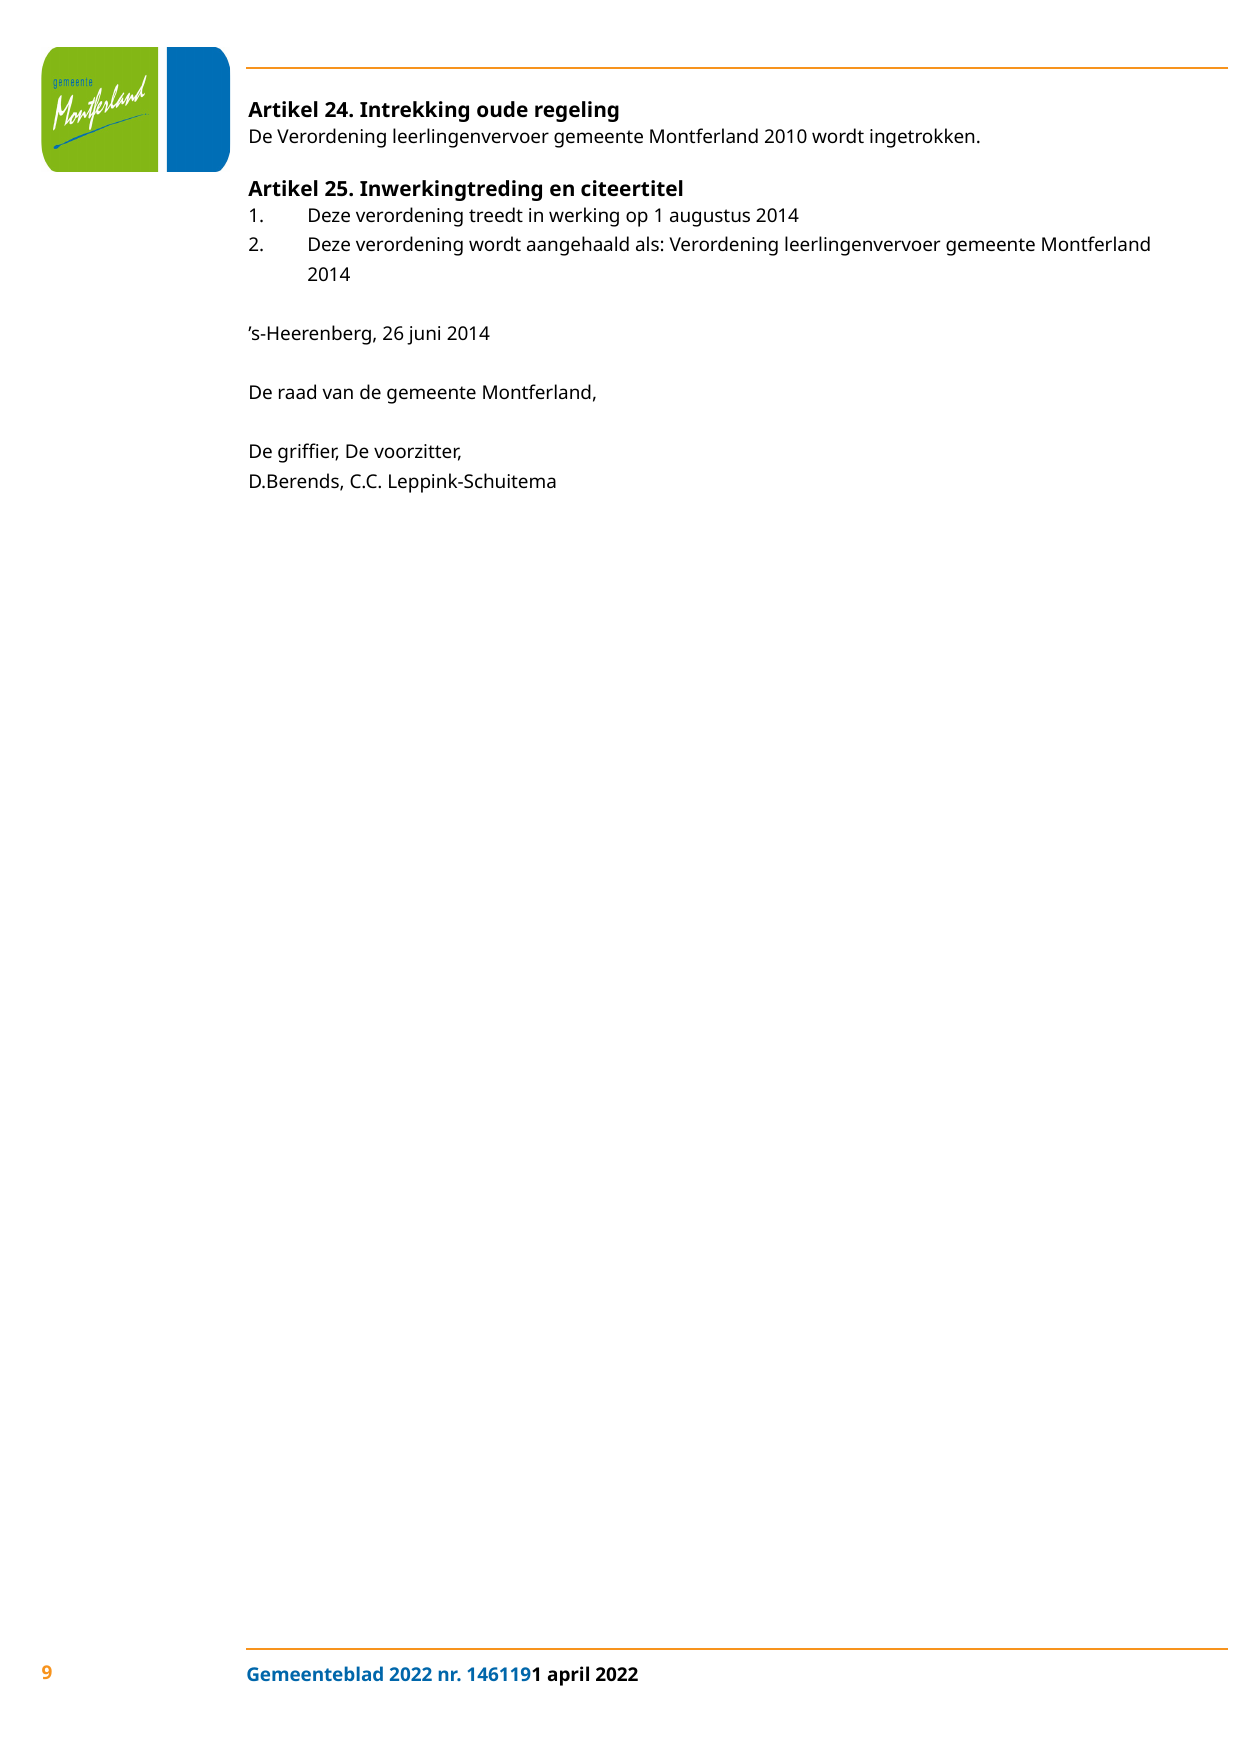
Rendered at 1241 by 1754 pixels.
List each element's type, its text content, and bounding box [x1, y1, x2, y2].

text ’s-Heerenberg, 26 juni 2014 [248, 320, 1152, 346]
picture [41, 47, 231, 172]
text De griffier, De voorzitter, [248, 439, 1152, 464]
list Deze verordening treedt in werking op 1 augustus 2014 [248, 202, 1152, 228]
text D.Berends, C.C. Leppink-Schuitema [248, 468, 1152, 494]
text De raad van de gemeente Montferland, [248, 379, 1152, 405]
list Deze verordening wordt aangehaald als: Verordening leerlingenvervoer gemeente Montferland 2014 [248, 232, 1152, 287]
text Artikel 25. Inwerkingtreding en citeertitel [248, 174, 1152, 202]
text Artikel 24. Intrekking oude regeling [248, 95, 1152, 123]
text De Verordening leerlingenvervoer gemeente Montferland 2010 wordt ingetrokken. [248, 123, 1152, 149]
